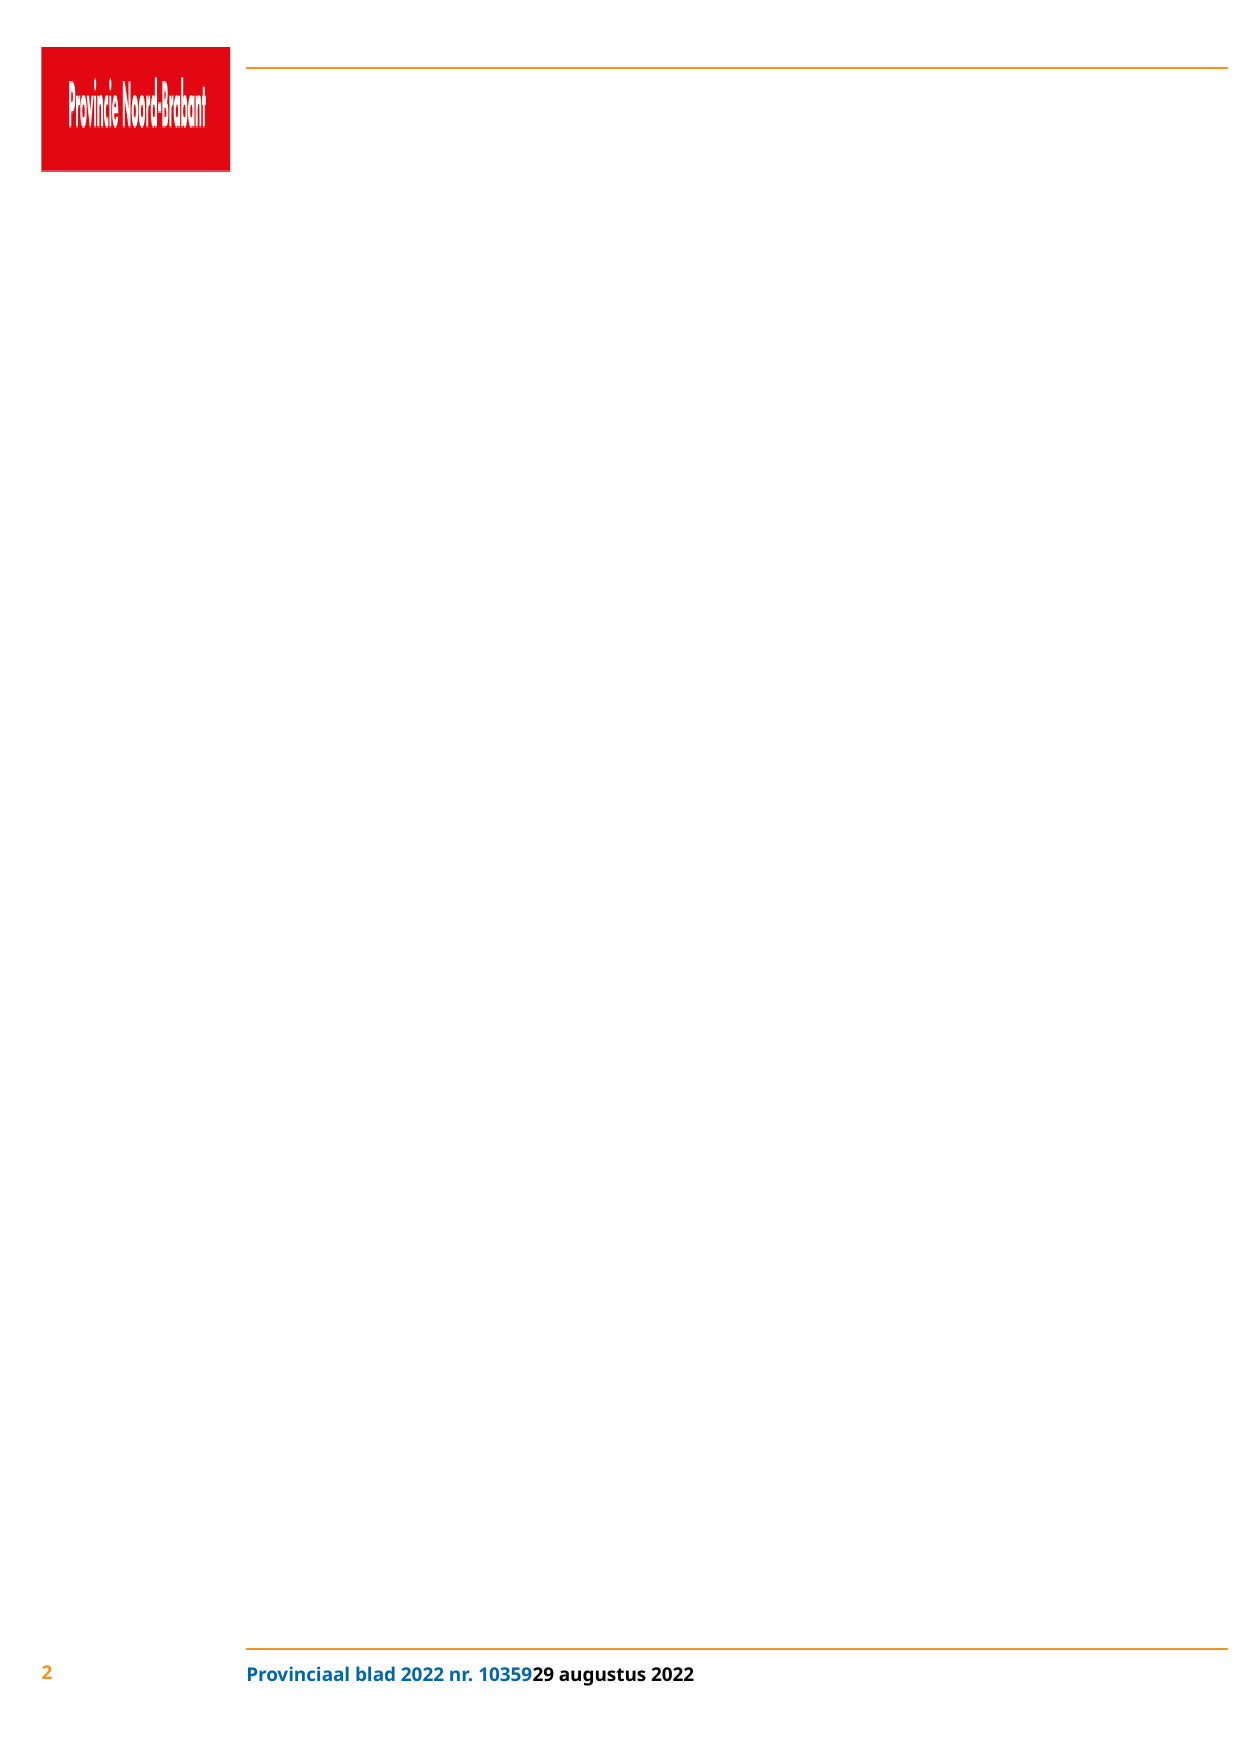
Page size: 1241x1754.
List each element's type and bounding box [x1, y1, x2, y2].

picture [41, 47, 231, 172]
